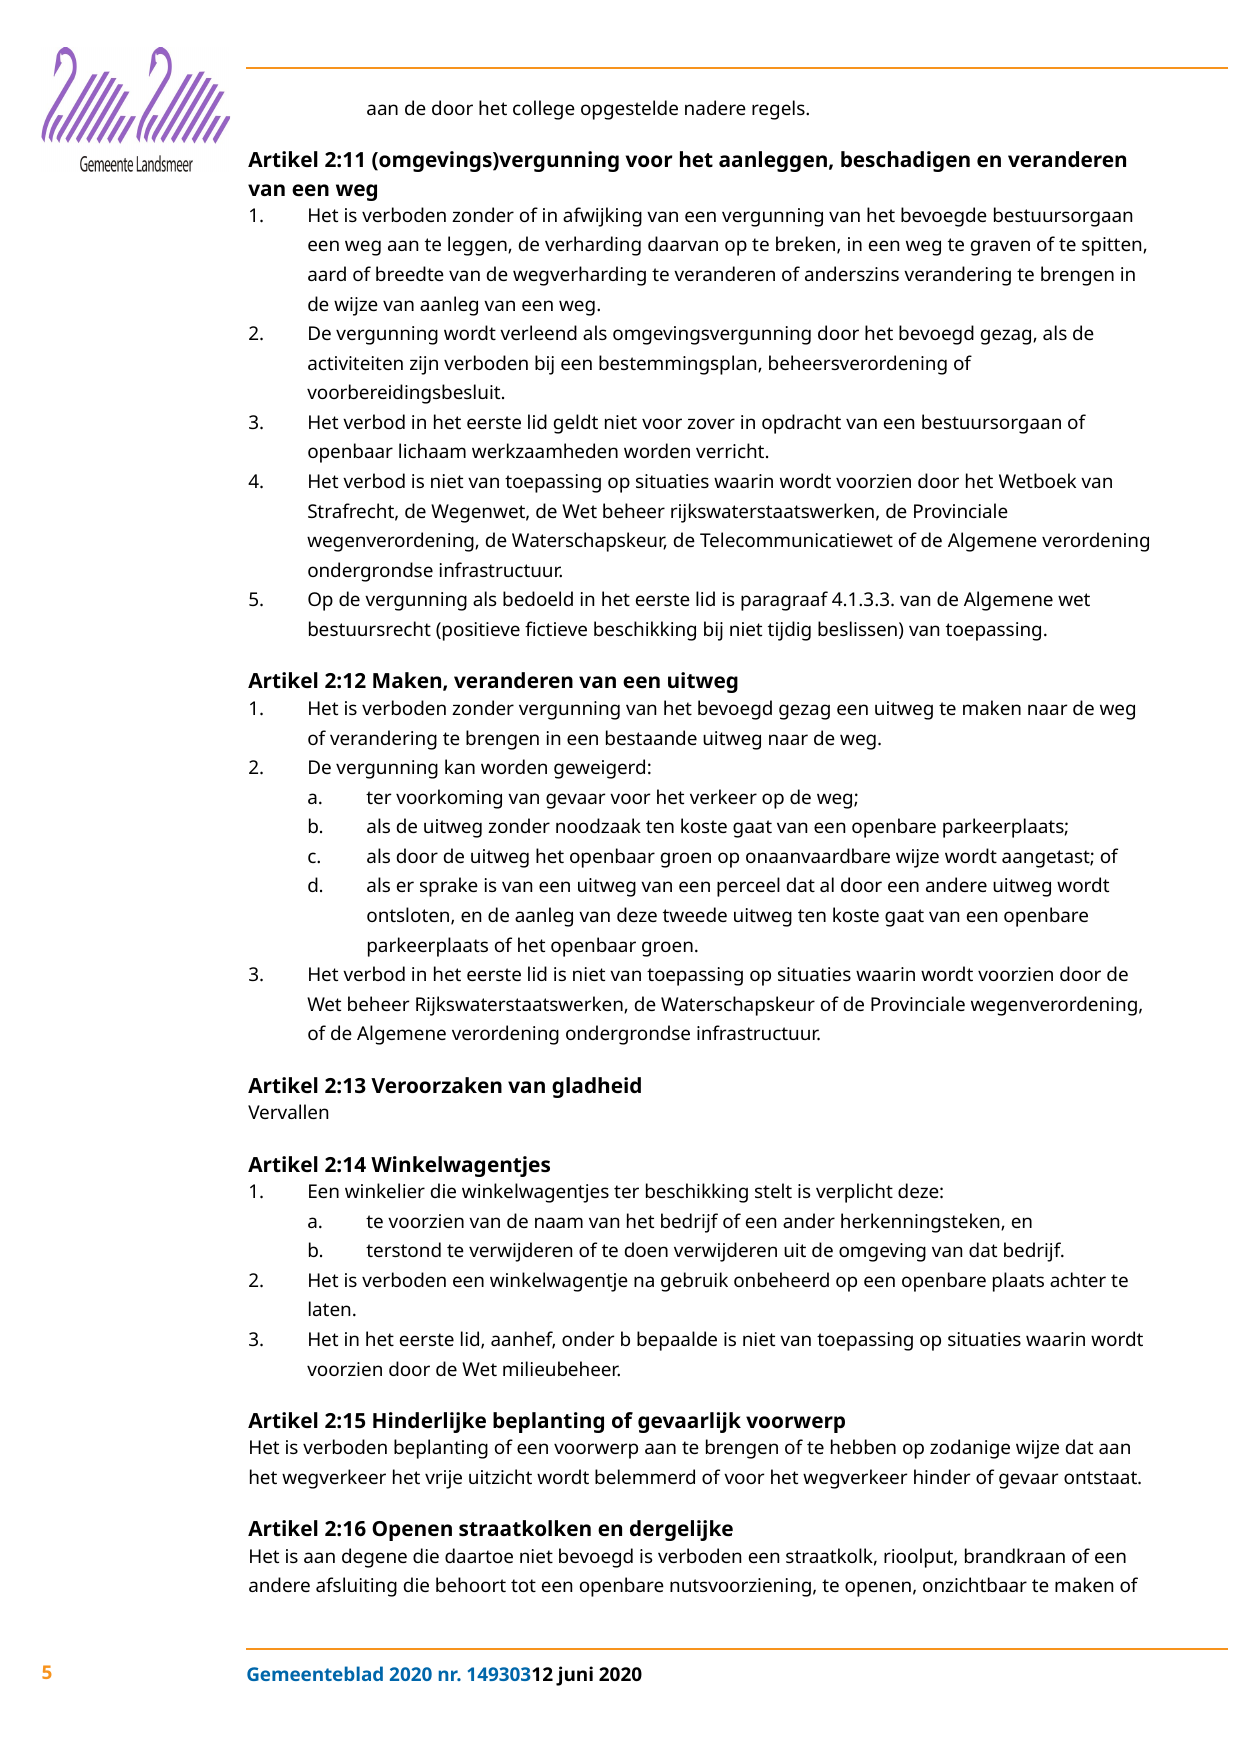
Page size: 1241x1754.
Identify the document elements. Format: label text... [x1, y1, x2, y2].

list Een winkelier die winkelwagentjes ter beschikking stelt is verplicht deze: [248, 1178, 1152, 1204]
text Artikel 2:15 Hinderlijke beplanting of gevaarlijk voorwerp [248, 1406, 1152, 1434]
text Artikel 2:13 Veroorzaken van gladheid [248, 1071, 1152, 1099]
text Artikel 2:16 Openen straatkolken en dergelijke [248, 1514, 1152, 1543]
list Het is verboden zonder vergunning van het bevoegd gezag een uitweg te maken naar de weg of verandering te brengen in een bestaande uitweg naar de weg. [248, 695, 1152, 750]
list als de uitweg zonder noodzaak ten koste gaat van een openbare parkeerplaats; [307, 813, 1152, 839]
list Het is verboden zonder of in afwijking van een vergunning van het bevoegde bestuursorgaan een weg aan te leggen, de verharding daarvan op te breken, in een weg te graven of te spitten, aard of breedte van de wegverharding te veranderen of anderszins verandering te brengen in de wijze van aanleg van een weg. [248, 202, 1152, 317]
text Vervallen [248, 1099, 1152, 1125]
list Op de vergunning als bedoeld in het eerste lid is paragraaf 4.1.3.3. van de Algemene wet bestuursrecht (positieve fictieve beschikking bij niet tijdig beslissen) van toepassing. [248, 587, 1152, 642]
list als er sprake is van een uitweg van een perceel dat al door een andere uitweg wordt ontsloten, en de aanleg van deze tweede uitweg ten koste gaat van een openbare parkeerplaats of het openbaar groen. [307, 873, 1152, 957]
text Artikel 2:11 (omgevings)vergunning voor het aanleggen, beschadigen en veranderen van een weg [248, 145, 1152, 202]
text Het is verboden beplanting of een voorwerp aan te brengen of te hebben op zodanige wijze dat aan het wegverkeer het vrije uitzicht wordt belemmerd of voor het wegverkeer hinder of gevaar ontstaat. [248, 1434, 1152, 1490]
text Artikel 2:14 Winkelwagentjes [248, 1150, 1152, 1178]
list Het in het eerste lid, aanhef, onder b bepaalde is niet van toepassing op situaties waarin wordt voorzien door de Wet milieubeheer. [248, 1326, 1152, 1381]
list Het is verboden een winkelwagentje na gebruik onbeheerd op een openbare plaats achter te laten. [248, 1267, 1152, 1322]
list als door de uitweg het openbaar groen op onaanvaardbare wijze wordt aangetast; of [307, 843, 1152, 869]
text Het is aan degene die daartoe niet bevoegd is verboden een straatkolk, rioolput, brandkraan of een andere afsluiting die behoort tot een openbare nutsvoorziening, te openen, onzichtbaar te maken of [248, 1543, 1152, 1598]
list ter voorkoming van gevaar voor het verkeer op de weg; [307, 784, 1152, 809]
list aan de door het college opgestelde nadere regels. [307, 95, 1152, 121]
list te voorzien van de naam van het bedrijf of een ander herkenningsteken, en [307, 1208, 1152, 1233]
text Artikel 2:12 Maken, veranderen van een uitweg [248, 667, 1152, 695]
list Het verbod in het eerste lid geldt niet voor zover in opdracht van een bestuursorgaan of openbaar lichaam werkzaamheden worden verricht. [248, 409, 1152, 464]
list De vergunning wordt verleend als omgevingsvergunning door het bevoegd gezag, als de activiteiten zijn verboden bij een bestemmingsplan, beheersverordening of voorbereidingsbesluit. [248, 320, 1152, 405]
list Het verbod is niet van toepassing op situaties waarin wordt voorzien door het Wetboek van Strafrecht, de Wegenwet, de Wet beheer rijkswaterstaatswerken, de Provinciale wegenverordening, de Waterschapskeur, de Telecommunicatiewet of de Algemene verordening ondergrondse infrastructuur. [248, 468, 1152, 583]
list De vergunning kan worden geweigerd: [248, 754, 1152, 780]
list Het verbod in het eerste lid is niet van toepassing op situaties waarin wordt voorzien door de Wet beheer Rijkswaterstaatswerken, de Waterschapskeur of de Provinciale wegenverordening, of de Algemene verordening ondergrondse infrastructuur. [248, 961, 1152, 1046]
picture [41, 47, 231, 172]
list terstond te verwijderen of te doen verwijderen uit de omgeving van dat bedrijf. [307, 1237, 1152, 1263]
